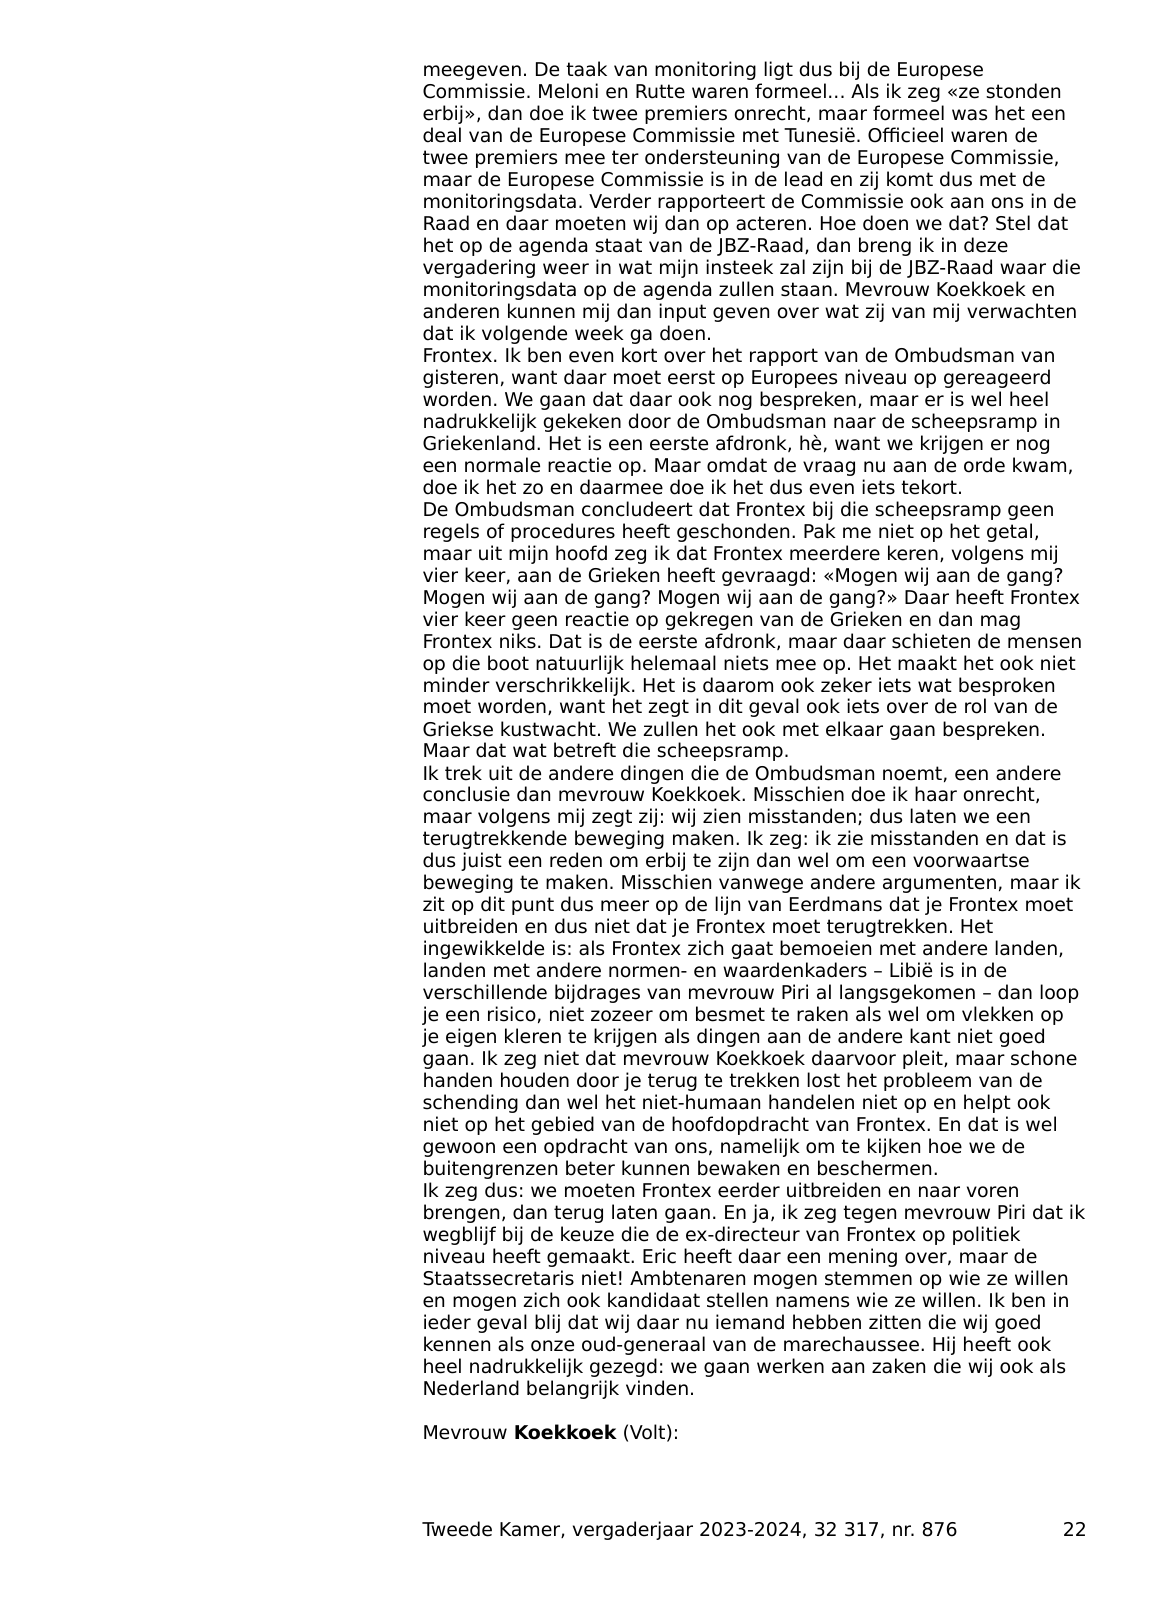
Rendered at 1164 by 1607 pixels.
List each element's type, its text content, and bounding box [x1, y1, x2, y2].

text De Ombudsman concludeert dat Frontex bij die scheepsramp geen regels of procedures heeft geschonden. Pak me niet op het getal, maar uit mijn hoofd zeg ik dat Frontex meerdere keren, volgens mij vier keer, aan de Grieken heeft gevraagd: «Mogen wij aan de gang? Mogen wij aan de gang? Mogen wij aan de gang?» Daar heeft Frontex vier keer geen reactie op gekregen van de Grieken en dan mag Frontex niks. Dat is de eerste afdronk, maar daar schieten de mensen op die boot natuurlijk helemaal niets mee op. Het maakt het ook niet minder verschrikkelijk. Het is daarom ook zeker iets wat besproken moet worden, want het zegt in dit geval ook iets over de rol van de Griekse kustwacht. We zullen het ook met elkaar gaan bespreken. Maar dat wat betreft die scheepsramp. [422, 499, 1087, 762]
text Ik zeg dus: we moeten Frontex eerder uitbreiden en naar voren brengen, dan terug laten gaan. En ja, ik zeg tegen mevrouw Piri dat ik wegblijf bij de keuze die de ex-directeur van Frontex op politiek niveau heeft gemaakt. Eric heeft daar een mening over, maar de Staatssecretaris niet! Ambtenaren mogen stemmen op wie ze willen en mogen zich ook kandidaat stellen namens wie ze willen. Ik ben in ieder geval blij dat wij daar nu iemand hebben zitten die wij goed kennen als onze oud-generaal van de marechaussee. Hij heeft ook heel nadrukkelijk gezegd: we gaan werken aan zaken die wij ook als Nederland belangrijk vinden. [422, 1180, 1087, 1400]
text Ik trek uit de andere dingen die de Ombudsman noemt, een andere conclusie dan mevrouw Koekkoek. Misschien doe ik haar onrecht, maar volgens mij zegt zij: wij zien misstanden; dus laten we een terugtrekkende beweging maken. Ik zeg: ik zie misstanden en dat is dus juist een reden om erbij te zijn dan wel om een voorwaartse beweging te maken. Misschien vanwege andere argumenten, maar ik zit op dit punt dus meer op de lijn van Eerdmans dat je Frontex moet uitbreiden en dus niet dat je Frontex moet terugtrekken. Het ingewikkelde is: als Frontex zich gaat bemoeien met andere landen, landen met andere normen- en waardenkaders – Libië is in de verschillende bijdrages van mevrouw Piri al langsgekomen – dan loop je een risico, niet zozeer om besmet te raken als wel om vlekken op je eigen kleren te krijgen als dingen aan de andere kant niet goed gaan. Ik zeg niet dat mevrouw Koekkoek daarvoor pleit, maar schone handen houden door je terug te trekken lost het probleem van de schending dan wel het niet-humaan handelen niet op en helpt ook niet op het gebied van de hoofdopdracht van Frontex. En dat is wel gewoon een opdracht van ons, namelijk om te kijken hoe we de buitengrenzen beter kunnen bewaken en beschermen. [422, 762, 1087, 1180]
text meegeven. De taak van monitoring ligt dus bij de Europese Commissie. Meloni en Rutte waren formeel... Als ik zeg «ze stonden erbij», dan doe ik twee premiers onrecht, maar formeel was het een deal van de Europese Commissie met Tunesië. Officieel waren de twee premiers mee ter ondersteuning van de Europese Commissie, maar de Europese Commissie is in de lead en zij komt dus met de monitoringsdata. Verder rapporteert de Commissie ook aan ons in de Raad en daar moeten wij dan op acteren. Hoe doen we dat? Stel dat het op de agenda staat van de JBZ-Raad, dan breng ik in deze vergadering weer in wat mijn insteek zal zijn bij de JBZ-Raad waar die monitoringsdata op de agenda zullen staan. Mevrouw Koekkoek en anderen kunnen mij dan input geven over wat zij van mij verwachten dat ik volgende week ga doen. [422, 59, 1087, 345]
text Frontex. Ik ben even kort over het rapport van de Ombudsman van gisteren, want daar moet eerst op Europees niveau op gereageerd worden. We gaan dat daar ook nog bespreken, maar er is wel heel nadrukkelijk gekeken door de Ombudsman naar de scheepsramp in Griekenland. Het is een eerste afdronk, hè, want we krijgen er nog een normale reactie op. Maar omdat de vraag nu aan de orde kwam, doe ik het zo en daarmee doe ik het dus even iets tekort. [422, 345, 1087, 499]
text Mevrouw Koekkoek (Volt): [422, 1422, 1087, 1444]
